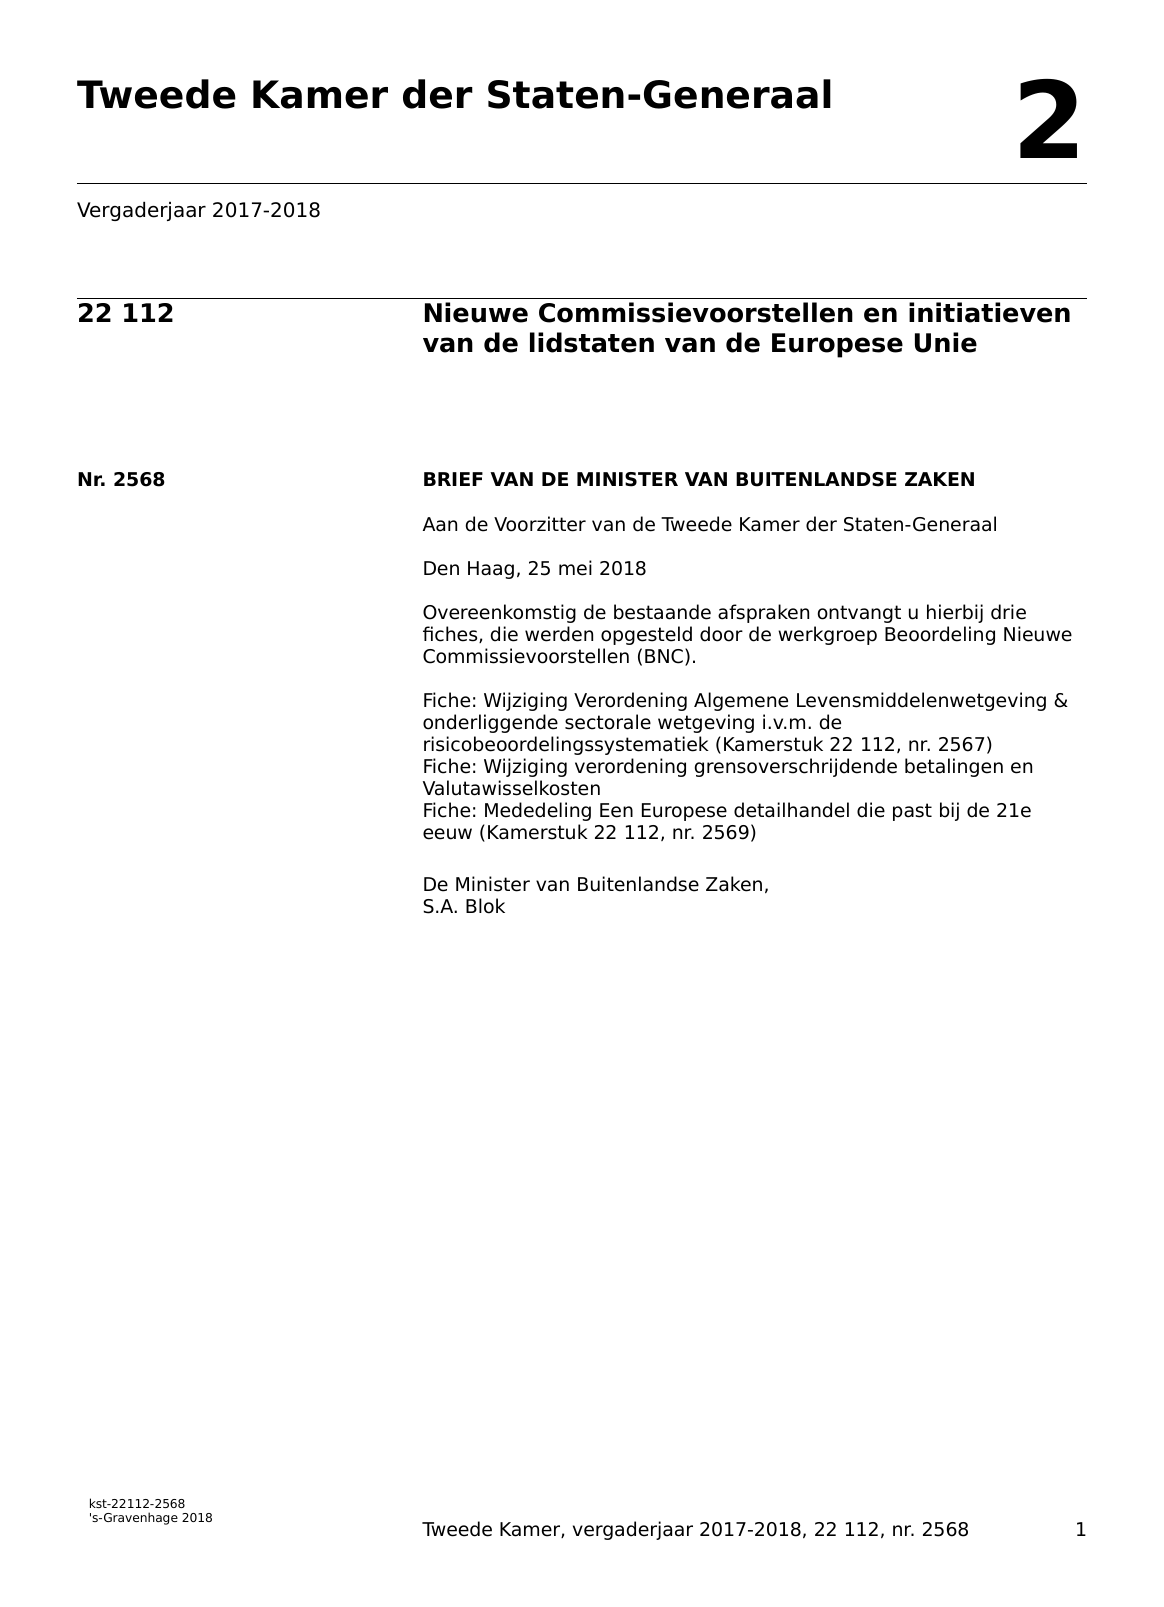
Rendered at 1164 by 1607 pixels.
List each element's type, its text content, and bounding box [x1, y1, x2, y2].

text Fiche: Mededeling Een Europese detailhandel die past bij de 21e eeuw (Kamerstuk 22 112, nr. 2569) [422, 800, 1087, 844]
text Fiche: Wijziging verordening grensoverschrijdende betalingen en Valutawisselkosten [422, 756, 1087, 800]
text De Minister van Buitenlandse Zaken, S.A. Blok [422, 874, 1087, 918]
subtitle Nr. 2568 BRIEF VAN DE MINISTER VAN BUITENLANDSE ZAKEN [77, 469, 1087, 491]
subtitle 22 112 Nieuwe Commissievoorstellen en initiatieven van de lidstaten van de Europese Unie [77, 299, 1087, 358]
text Den Haag, 25 mei 2018 [422, 558, 1087, 580]
text Aan de Voorzitter van de Tweede Kamer der Staten-Generaal [422, 513, 1087, 536]
text kst-22112-2568 [88, 1497, 323, 1511]
table_header 2 [886, 59, 1087, 183]
table_cell Vergaderjaar 2017-2018 [77, 184, 1087, 298]
table_header Tweede Kamer der Staten-Generaal [77, 59, 886, 183]
text Overeenkomstig de bestaande afspraken ontvangt u hierbij drie fiches, die werden opgesteld door de werkgroep Beoordeling Nieuwe Commissievoorstellen (BNC). [422, 602, 1087, 668]
text Fiche: Wijziging Verordening Algemene Levensmiddelenwetgeving & onderliggende sectorale wetgeving i.v.m. de risicobeoordelingssystematiek (Kamerstuk 22 112, nr. 2567) [422, 690, 1087, 756]
text 's-Gravenhage 2018 [88, 1511, 323, 1525]
